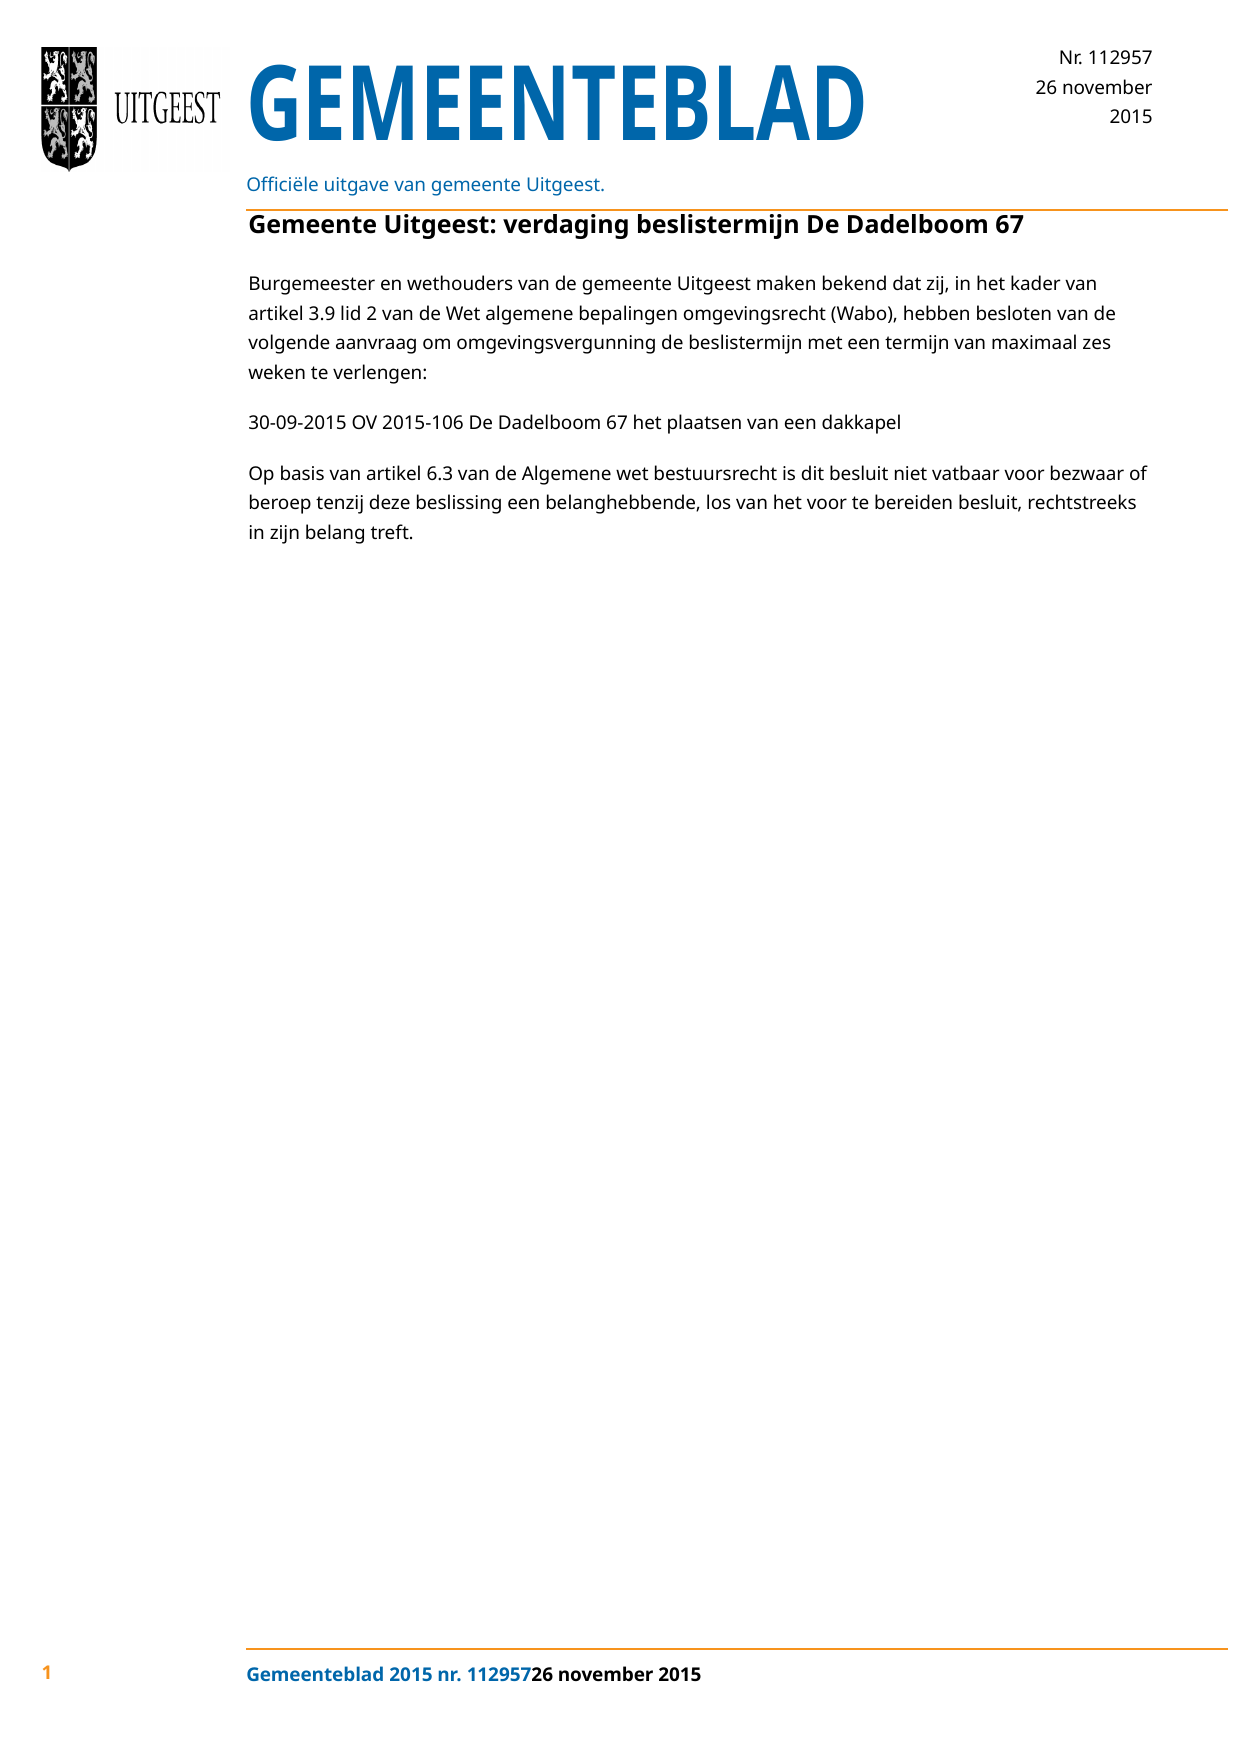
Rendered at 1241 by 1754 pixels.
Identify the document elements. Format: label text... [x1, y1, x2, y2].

text Burgemeester en wethouders van de gemeente Uitgeest maken bekend dat zij, in het kader van artikel 3.9 lid 2 van de Wet algemene bepalingen omgevingsrecht (Wabo), hebben besloten van de volgende aanvraag om omgevingsvergunning de beslistermijn met een termijn van maximaal zes weken te verlengen: [248, 270, 1152, 385]
text Op basis van artikel 6.3 van de Algemene wet bestuursrecht is dit besluit niet vatbaar voor bezwaar of beroep tenzij deze beslissing een belanghebbende, los van het voor te bereiden besluit, rechtstreeks in zijn belang treft. [248, 460, 1152, 545]
text Gemeente Uitgeest: verdaging beslistermijn De Dadelboom 67 [248, 211, 1152, 241]
picture [41, 47, 231, 172]
text 30-09-2015 OV 2015-106 De Dadelboom 67 het plaatsen van een dakkapel [248, 409, 1152, 435]
